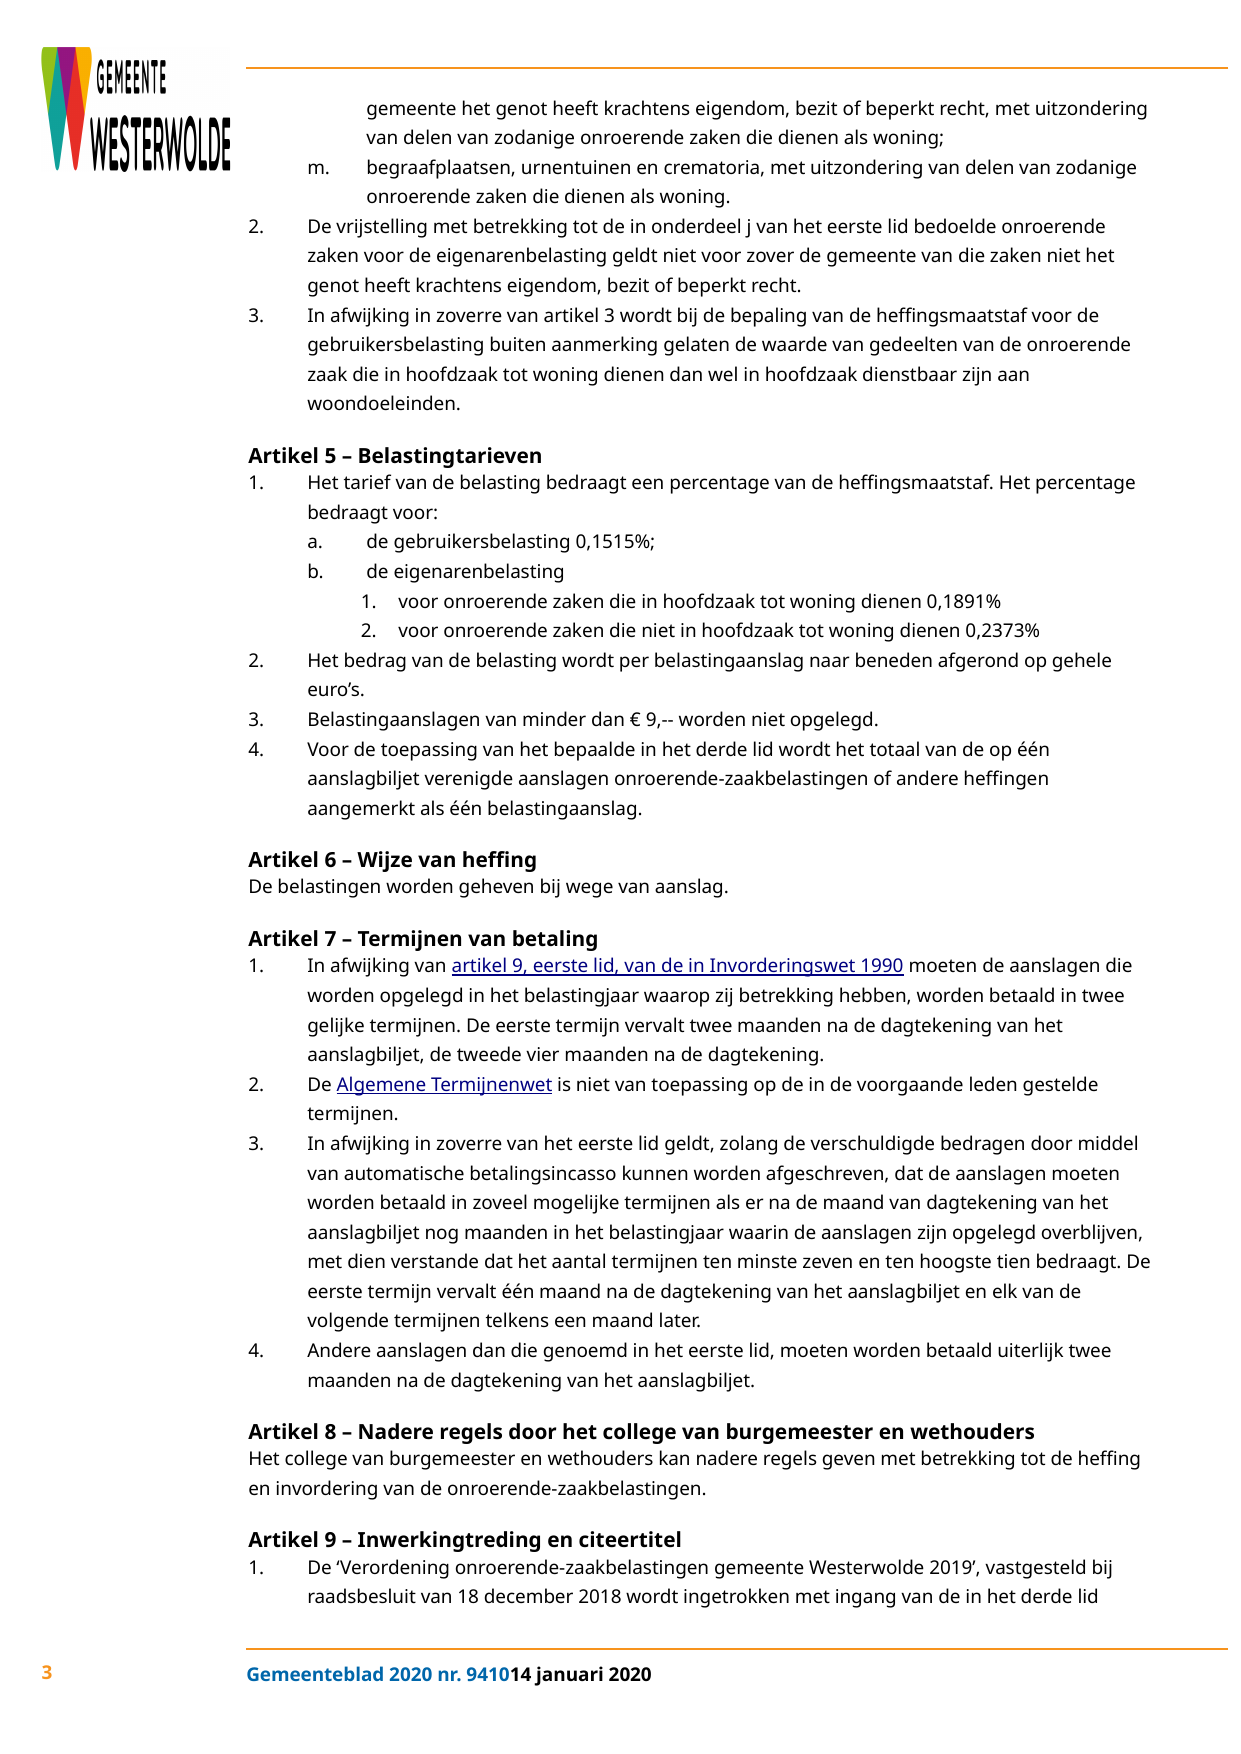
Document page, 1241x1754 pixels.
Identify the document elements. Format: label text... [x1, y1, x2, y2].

text De belastingen worden geheven bij wege van aanslag. [248, 874, 1152, 899]
list de gebruikersbelasting 0,1515%; [307, 529, 1152, 554]
list voor onroerende zaken die niet in hoofdzaak tot woning dienen 0,2373% [361, 617, 1152, 643]
text Artikel 8 – Nadere regels door het college van burgemeester en wethouders [248, 1417, 1152, 1446]
text Artikel 9 – Inwerkingtreding en citeertitel [248, 1526, 1152, 1554]
list gemeente het genot heeft krachtens eigendom, bezit of beperkt recht, met uitzondering van delen van zodanige onroerende zaken die dienen als woning; [307, 95, 1152, 150]
text Artikel 6 – Wijze van heffing [248, 845, 1152, 874]
list Voor de toepassing van het bepaalde in het derde lid wordt het totaal van de op één aanslagbiljet verenigde aanslagen onroerende-zaakbelastingen of andere heffingen aangemerkt als één belastingaanslag. [248, 736, 1152, 821]
list In afwijking in zoverre van het eerste lid geldt, zolang de verschuldigde bedragen door middel van automatische betalingsincasso kunnen worden afgeschreven, dat de aanslagen moeten worden betaald in zoveel mogelijke termijnen als er na de maand van dagtekening van het aanslagbiljet nog maanden in het belastingjaar waarin de aanslagen zijn opgelegd overblijven, met dien verstande dat het aantal termijnen ten minste zeven en ten hoogste tien bedraagt. De eerste termijn vervalt één maand na de dagtekening van het aanslagbiljet en elk van de volgende termijnen telkens een maand later. [248, 1130, 1152, 1333]
list Het bedrag van de belasting wordt per belastingaanslag naar beneden afgerond op gehele euro’s. [248, 647, 1152, 702]
list De Algemene Termijnenwet is niet van toepassing op de in de voorgaande leden gestelde termijnen. [248, 1071, 1152, 1126]
list de eigenarenbelasting [307, 558, 1152, 584]
list De vrijstelling met betrekking tot de in onderdeel j van het eerste lid bedoelde onroerende zaken voor de eigenarenbelasting geldt niet voor zover de gemeente van die zaken niet het genot heeft krachtens eigendom, bezit of beperkt recht. [248, 213, 1152, 298]
picture [41, 47, 231, 172]
text Artikel 5 – Belastingtarieven [248, 441, 1152, 469]
text Artikel 7 – Termijnen van betaling [248, 924, 1152, 953]
list In afwijking in zoverre van artikel 3 wordt bij de bepaling van de heffingsmaatstaf voor de gebruikersbelasting buiten aanmerking gelaten de waarde van gedeelten van de onroerende zaak die in hoofdzaak tot woning dienen dan wel in hoofdzaak dienstbaar zijn aan woondoeleinden. [248, 302, 1152, 416]
list Het tarief van de belasting bedraagt een percentage van de heffingsmaatstaf. Het percentage bedraagt voor: [248, 469, 1152, 525]
list De ‘Verordening onroerende-zaakbelastingen gemeente Westerwolde 2019’, vastgesteld bij raadsbesluit van 18 december 2018 wordt ingetrokken met ingang van de in het derde lid [248, 1554, 1152, 1609]
list Andere aanslagen dan die genoemd in het eerste lid, moeten worden betaald uiterlijk twee maanden na de dagtekening van het aanslagbiljet. [248, 1337, 1152, 1392]
list In afwijking van artikel 9, eerste lid, van de in Invorderingswet 1990 moeten de aanslagen die worden opgelegd in het belastingjaar waarop zij betrekking hebben, worden betaald in twee gelijke termijnen. De eerste termijn vervalt twee maanden na de dagtekening van het aanslagbiljet, de tweede vier maanden na de dagtekening. [248, 953, 1152, 1067]
text Het college van burgemeester en wethouders kan nadere regels geven met betrekking tot de heffing en invordering van de onroerende-zaakbelastingen. [248, 1446, 1152, 1501]
list voor onroerende zaken die in hoofdzaak tot woning dienen 0,1891% [361, 588, 1152, 613]
list begraafplaatsen, urnentuinen en crematoria, met uitzondering van delen van zodanige onroerende zaken die dienen als woning. [307, 154, 1152, 209]
list Belastingaanslagen van minder dan € 9,-- worden niet opgelegd. [248, 706, 1152, 732]
